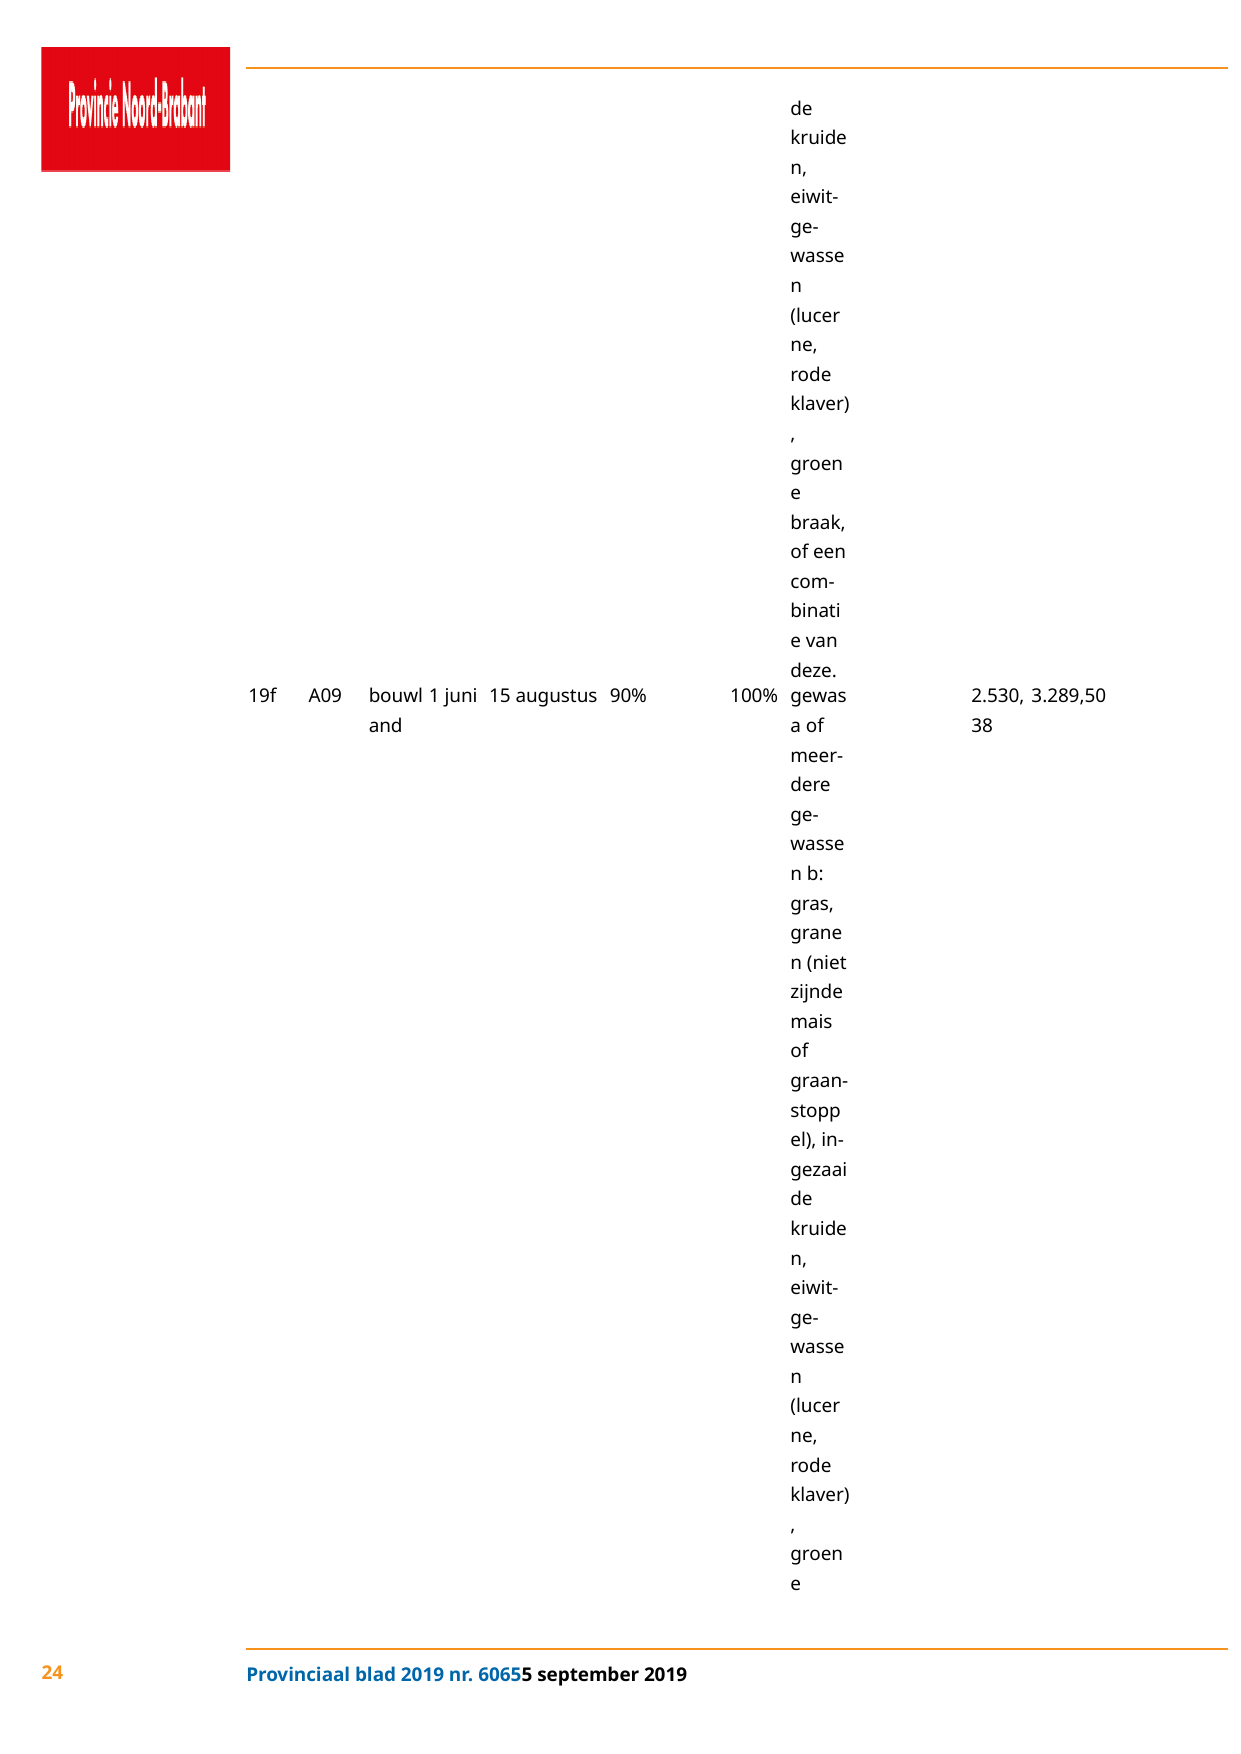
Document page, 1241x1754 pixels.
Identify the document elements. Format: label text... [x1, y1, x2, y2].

table_cell 100% [730, 683, 790, 1596]
table_cell A09 [308, 683, 368, 1596]
table_cell 1 juni [429, 683, 489, 1596]
table_cell [429, 95, 489, 683]
table_cell [850, 95, 971, 683]
table_cell [1031, 95, 1152, 683]
table_cell 90% [610, 683, 730, 1596]
table_cell 3.289,50 [1031, 683, 1152, 1596]
table_cell 2.530,38 [971, 683, 1031, 1596]
table_cell [489, 95, 609, 683]
picture [41, 47, 231, 172]
table_cell [248, 95, 308, 683]
table_cell [610, 95, 730, 683]
table_cell [971, 95, 1031, 683]
table_cell 15 augustus [489, 683, 609, 1596]
table_cell bouwland [369, 683, 429, 1596]
table_cell 19f [248, 683, 308, 1596]
table_cell gewas a of meer-dere ge-wassen b: gras, granen (niet zijnde mais of graan-stoppel), in-gezaaide kruiden, eiwit-ge-wassen (lucerne, rode klaver) , groene [790, 683, 850, 1596]
table_cell [730, 95, 790, 683]
table_cell de kruiden, eiwit-ge-wassen (lucerne, rode klaver) , groene braak, of een com-binatie van deze. [790, 95, 850, 683]
table_cell [850, 683, 971, 1596]
table_cell [369, 95, 429, 683]
table_cell [308, 95, 368, 683]
